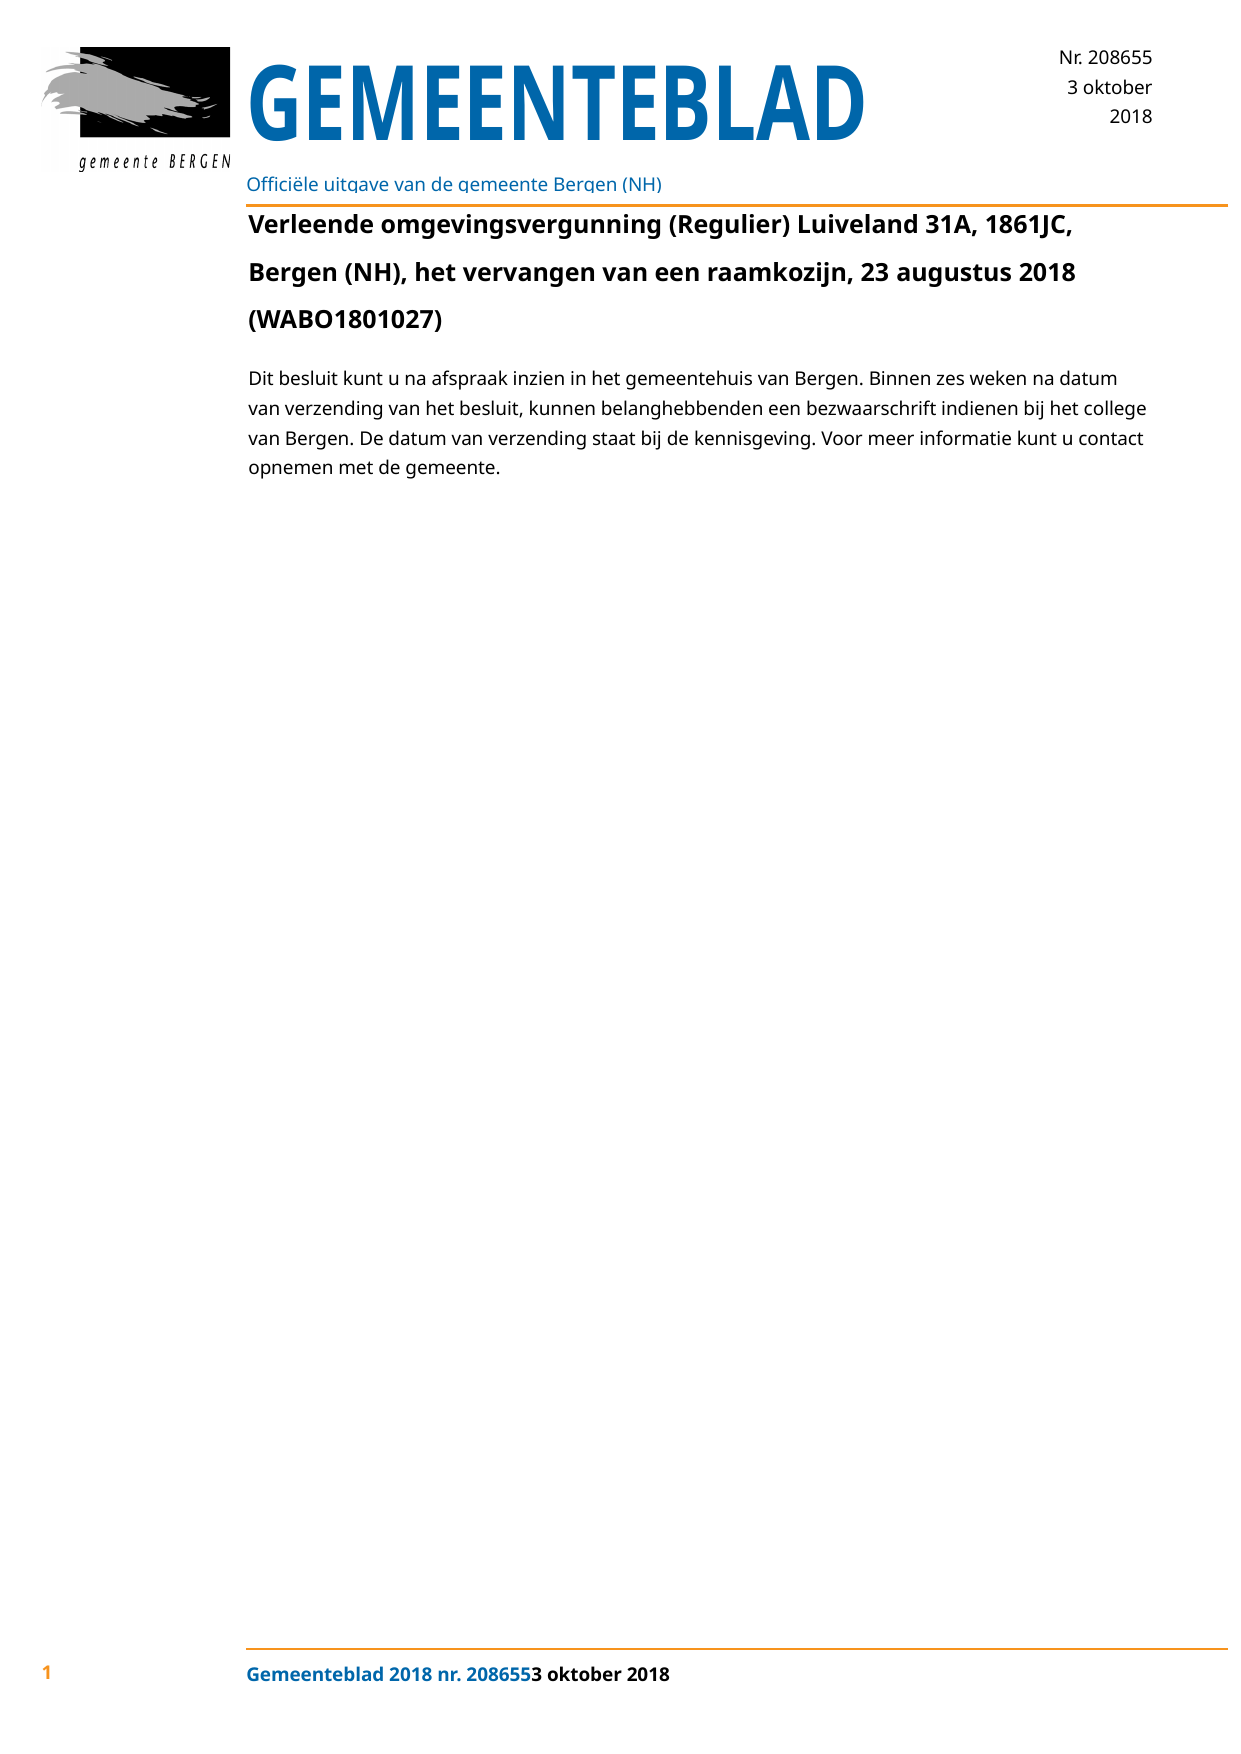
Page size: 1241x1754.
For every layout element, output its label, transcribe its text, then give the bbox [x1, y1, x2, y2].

picture [41, 47, 231, 172]
text Dit besluit kunt u na afspraak inzien in het gemeentehuis van Bergen. Binnen zes weken na datum van verzending van het besluit, kunnen belanghebbenden een bezwaarschrift indienen bij het college van Bergen. De datum van verzending staat bij de kennisgeving. Voor meer informatie kunt u contact opnemen met de gemeente. [248, 366, 1152, 480]
text Verleende omgevingsvergunning (Regulier) Luiveland 31A, 1861JC, Bergen (NH), het vervangen van een raamkozijn, 23 augustus 2018 (WABO1801027) [248, 207, 1152, 336]
